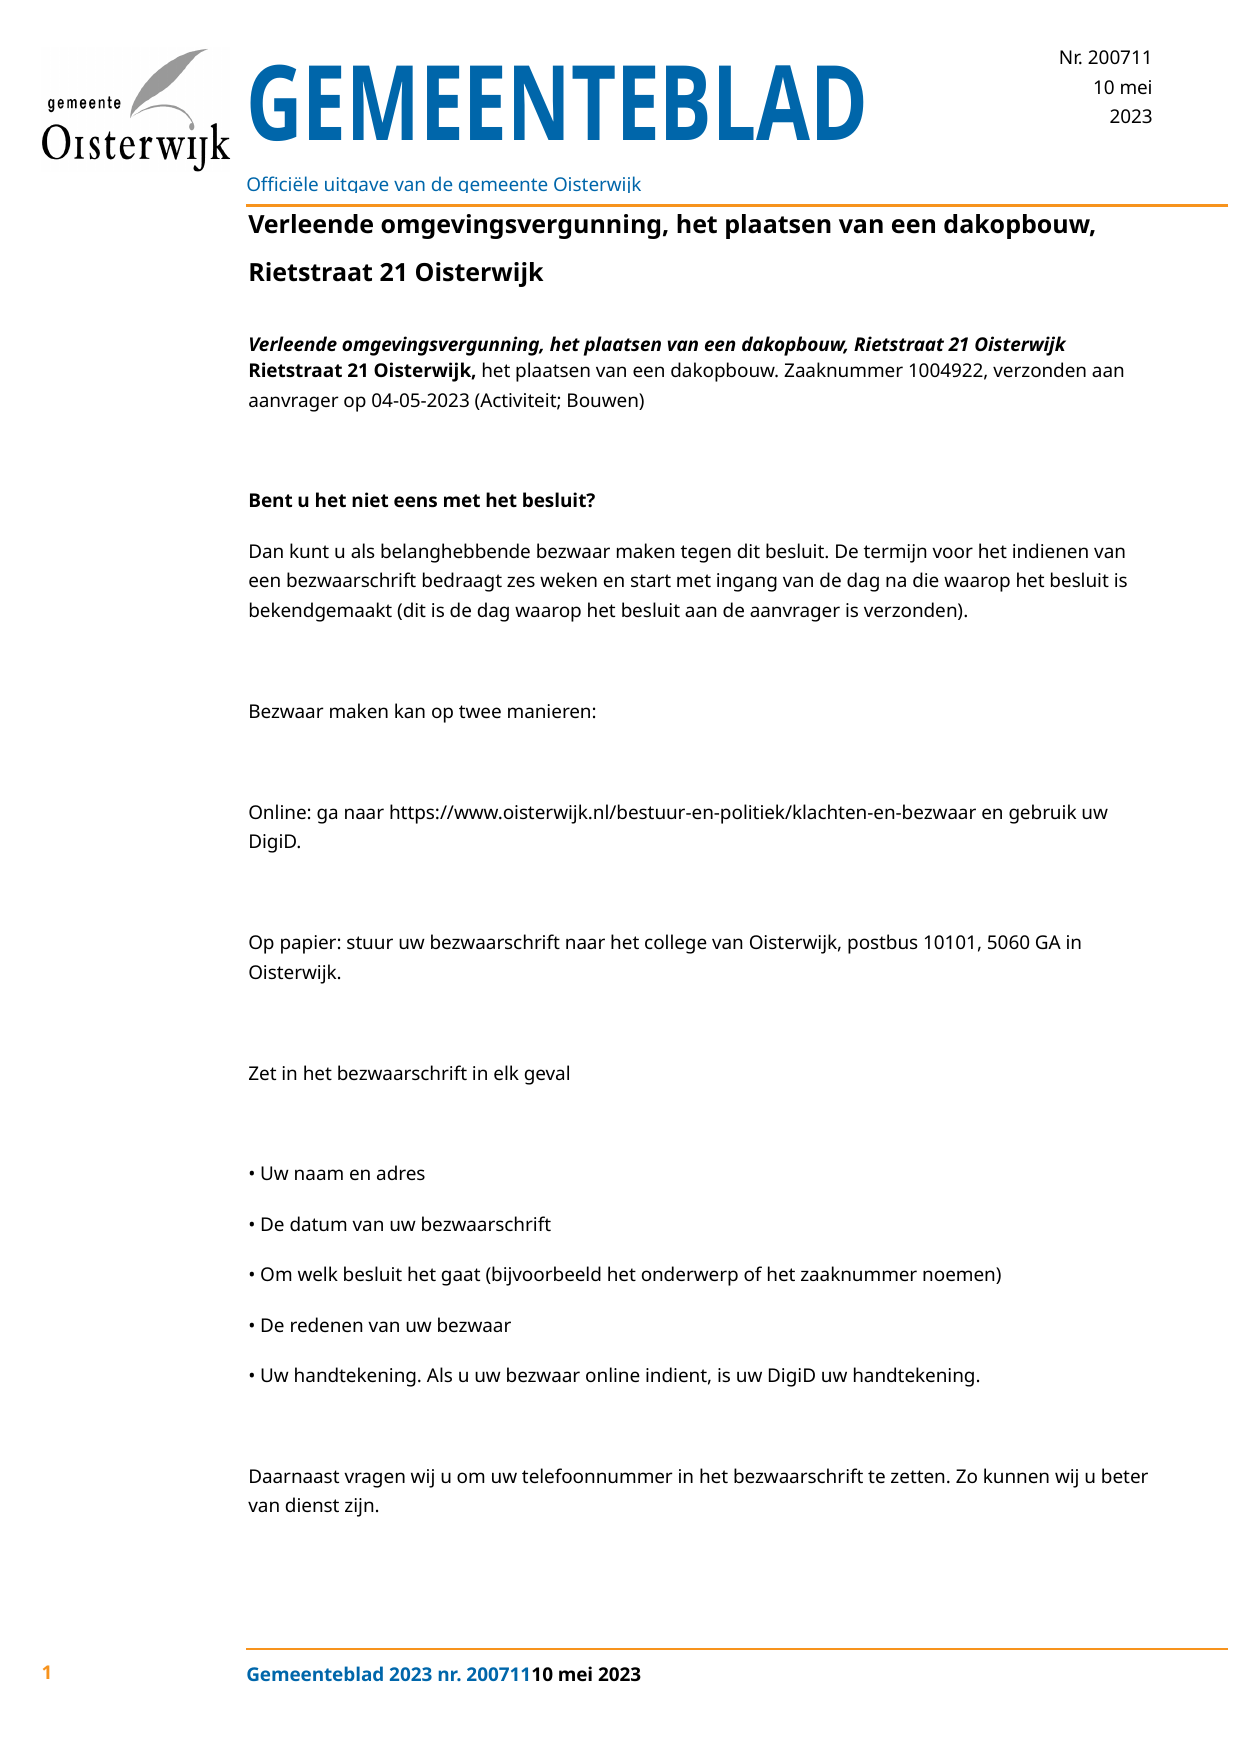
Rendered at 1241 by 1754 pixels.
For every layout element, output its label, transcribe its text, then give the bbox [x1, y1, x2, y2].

text • Uw naam en adres [248, 1161, 1152, 1186]
text Zet in het bezwaarschrift in elk geval [248, 1060, 1152, 1085]
text • De redenen van uw bezwaar [248, 1312, 1152, 1337]
text • Om welk besluit het gaat (bijvoorbeeld het onderwerp of het zaaknummer noemen) [248, 1261, 1152, 1287]
text Bent u het niet eens met het besluit? [248, 488, 1152, 513]
text Rietstraat 21 Oisterwijk, het plaatsen van een dakopbouw. Zaaknummer 1004922, verzonden aan aanvrager op 04-05-2023 (Activiteit; Bouwen) [248, 357, 1152, 412]
text Bezwaar maken kan op twee manieren: [248, 698, 1152, 724]
text Verleende omgevingsvergunning, het plaatsen van een dakopbouw, Rietstraat 21 Oisterwijk [248, 207, 1152, 288]
text • De datum van uw bezwaarschrift [248, 1211, 1152, 1237]
text Verleende omgevingsvergunning, het plaatsen van een dakopbouw, Rietstraat 21 Oisterwijk [248, 331, 1152, 357]
text • Uw handtekening. Als u uw bezwaar online indient, is uw DigiD uw handtekening. [248, 1362, 1152, 1388]
picture [41, 47, 231, 172]
text Online: ga naar https://www.oisterwijk.nl/bestuur-en-politiek/klachten-en-bezwaar en gebruik uw DigiD. [248, 799, 1152, 854]
text Daarnaast vragen wij u om uw telefoonnummer in het bezwaarschrift te zetten. Zo kunnen wij u beter van dienst zijn. [248, 1463, 1152, 1518]
text Dan kunt u als belanghebbende bezwaar maken tegen dit besluit. De termijn voor het indienen van een bezwaarschrift bedraagt zes weken en start met ingang van de dag na die waarop het besluit is bekendgemaakt (dit is de dag waarop het besluit aan de aanvrager is verzonden). [248, 538, 1152, 623]
text Op papier: stuur uw bezwaarschrift naar het college van Oisterwijk, postbus 10101, 5060 GA in Oisterwijk. [248, 929, 1152, 984]
